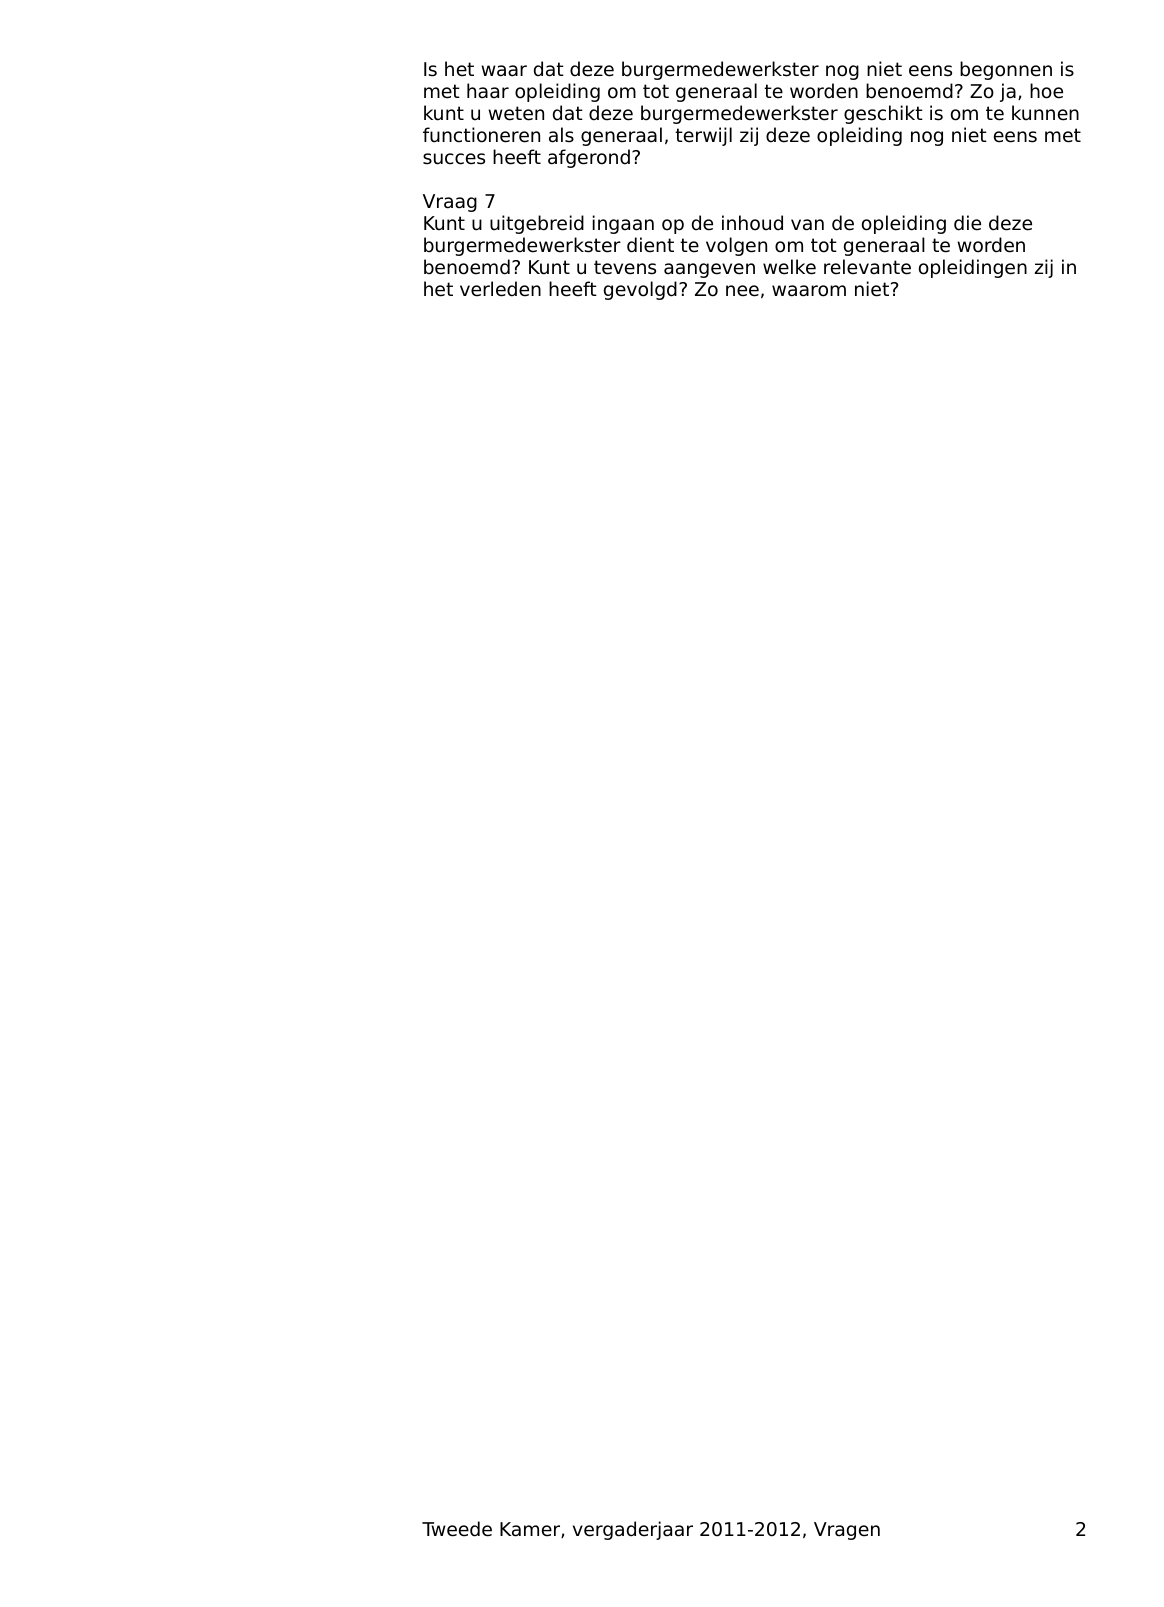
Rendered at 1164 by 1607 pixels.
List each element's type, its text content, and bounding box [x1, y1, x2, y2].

text Vraag 7 [422, 191, 1087, 213]
text Is het waar dat deze burgermedewerkster nog niet eens begonnen is met haar opleiding om tot generaal te worden benoemd? Zo ja, hoe kunt u weten dat deze burgermedewerkster geschikt is om te kunnen functioneren als generaal, terwijl zij deze opleiding nog niet eens met succes heeft afgerond? [422, 59, 1087, 169]
text Kunt u uitgebreid ingaan op de inhoud van de opleiding die deze burgermedewerkster dient te volgen om tot generaal te worden benoemd? Kunt u tevens aangeven welke relevante opleidingen zij in het verleden heeft gevolgd? Zo nee, waarom niet? [422, 213, 1087, 301]
